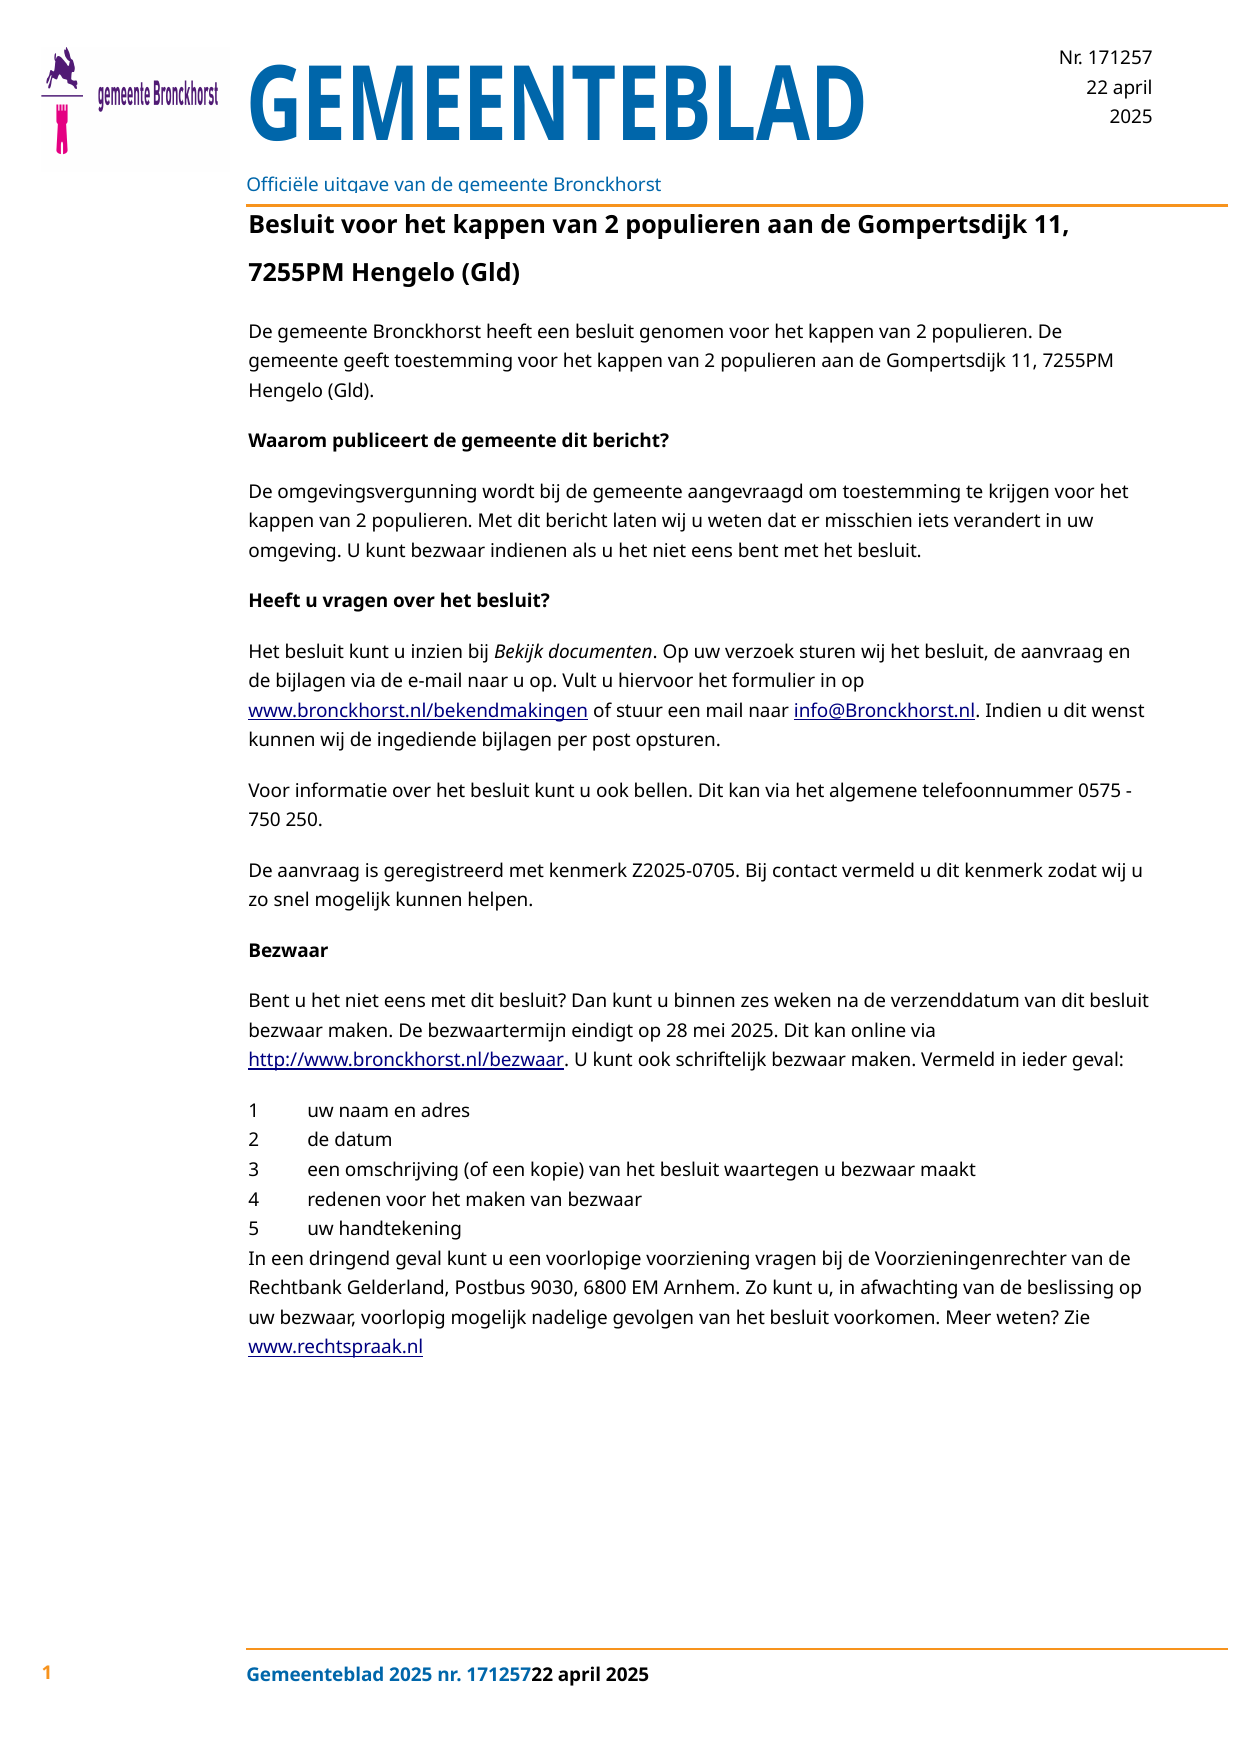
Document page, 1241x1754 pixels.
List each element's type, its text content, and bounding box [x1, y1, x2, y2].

text De omgevingsvergunning wordt bij de gemeente aangevraagd om toestemming te krijgen voor het kappen van 2 populieren. Met dit bericht laten wij u weten dat er misschien iets verandert in uw omgeving. U kunt bezwaar indienen als u het niet eens bent met het besluit. [248, 478, 1152, 563]
list uw handtekening [248, 1215, 1152, 1241]
list een omschrijving (of een kopie) van het besluit waartegen u bezwaar maakt [248, 1156, 1152, 1182]
list de datum [248, 1127, 1152, 1152]
list redenen voor het maken van bezwaar [248, 1186, 1152, 1212]
picture [41, 47, 231, 172]
text Heeft u vragen over het besluit? [248, 587, 1152, 613]
text Bezwaar [248, 937, 1152, 963]
list uw naam en adres [248, 1097, 1152, 1123]
text De aanvraag is geregistreerd met kenmerk Z2025-0705. Bij contact vermeld u dit kenmerk zodat wij u zo snel mogelijk kunnen helpen. [248, 857, 1152, 912]
text Voor informatie over het besluit kunt u ook bellen. Dit kan via het algemene telefoonnummer 0575 - 750 250. [248, 777, 1152, 832]
text Waarom publiceert de gemeente dit bericht? [248, 427, 1152, 453]
text In een dringend geval kunt u een voorlopige voorziening vragen bij de Voorzieningenrechter van de Rechtbank Gelderland, Postbus 9030, 6800 EM Arnhem. Zo kunt u, in afwachting van de beslissing op uw bezwaar, voorlopig mogelijk nadelige gevolgen van het besluit voorkomen. Meer weten? Zie www.rechtspraak.nl [248, 1245, 1152, 1359]
text Het besluit kunt u inzien bij Bekijk documenten. Op uw verzoek sturen wij het besluit, de aanvraag en de bijlagen via de e-mail naar u op. Vult u hiervoor het formulier in op www.bronckhorst.nl/bekendmakingen of stuur een mail naar info@Bronckhorst.nl. Indien u dit wenst kunnen wij de ingediende bijlagen per post opsturen. [248, 638, 1152, 752]
text Bent u het niet eens met dit besluit? Dan kunt u binnen zes weken na de verzenddatum van dit besluit bezwaar maken. De bezwaartermijn eindigt op 28 mei 2025. Dit kan online via http://www.bronckhorst.nl/bezwaar. U kunt ook schriftelijk bezwaar maken. Vermeld in ieder geval: [248, 987, 1152, 1072]
text Besluit voor het kappen van 2 populieren aan de Gompertsdijk 11, 7255PM Hengelo (Gld) [248, 207, 1152, 288]
text De gemeente Bronckhorst heeft een besluit genomen voor het kappen van 2 populieren. De gemeente geeft toestemming voor het kappen van 2 populieren aan de Gompertsdijk 11, 7255PM Hengelo (Gld). [248, 318, 1152, 403]
